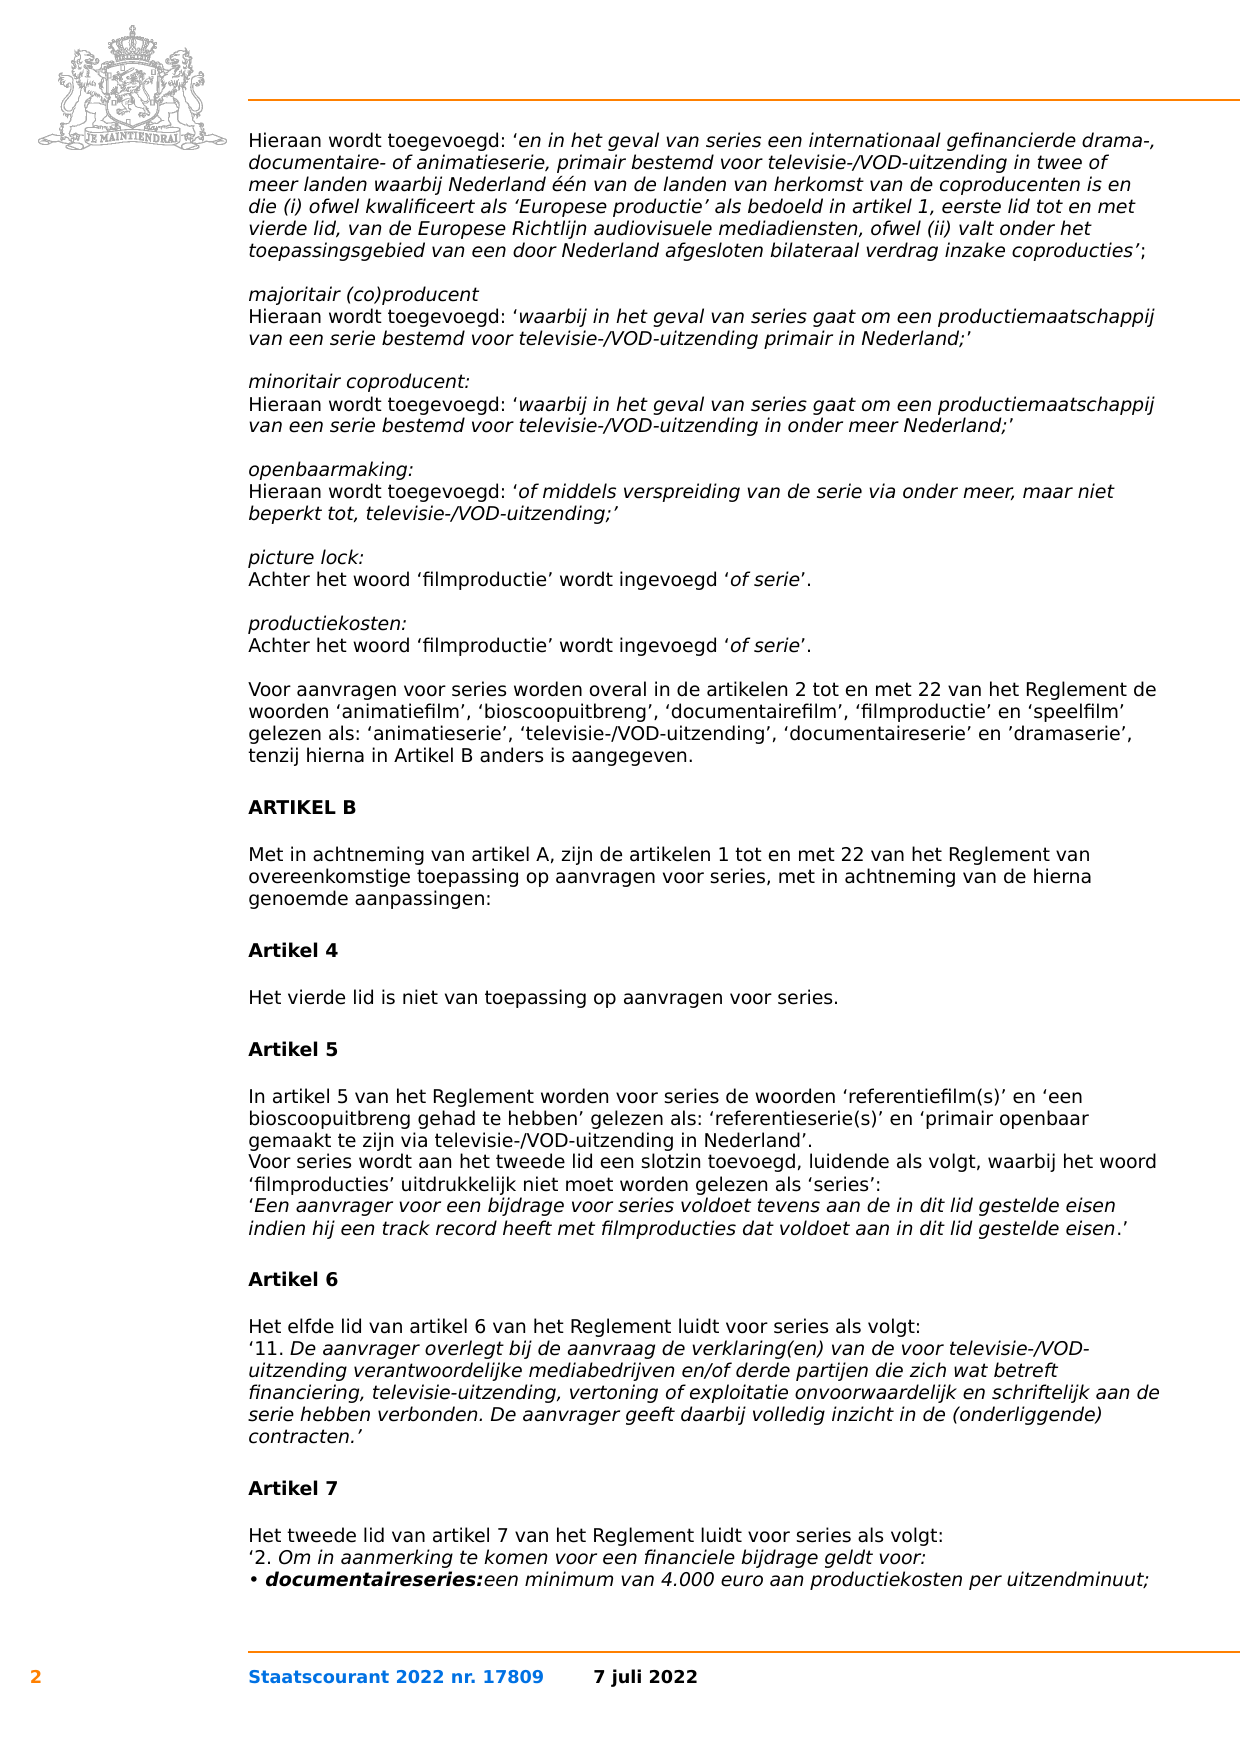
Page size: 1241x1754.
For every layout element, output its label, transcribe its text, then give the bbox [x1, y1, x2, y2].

text Voor aanvragen voor series worden overal in de artikelen 2 tot en met 22 van het Reglement de woorden ‘animatiefilm’, ‘bioscoopuitbreng’, ‘documentairefilm’, ‘filmproductie’ en ‘speelfilm’ gelezen als: ‘animatieserie’, ‘televisie-/VOD-uitzending’, ‘documentaireserie’ en ’dramaserie’, tenzij hierna in Artikel B anders is aangegeven. [248, 679, 1163, 767]
picture [38, 25, 227, 150]
text ‘11. De aanvrager overlegt bij de aanvraag de verklaring(en) van de voor televisie-/VOD-uitzending verantwoordelijke mediabedrijven en/of derde partijen die zich wat betreft financiering, televisie-uitzending, vertoning of exploitatie onvoorwaardelijk en schriftelijk aan de serie hebben verbonden. De aanvrager geeft daarbij volledig inzicht in de (onderliggende) contracten.’ [248, 1338, 1163, 1448]
text Het elfde lid van artikel 6 van het Reglement luidt voor series als volgt: [248, 1316, 1163, 1338]
text Hieraan wordt toegevoegd: ‘en in het geval van series een internationaal gefinancierde drama-, documentaire- of animatieserie, primair bestemd voor televisie-/VOD-uitzending in twee of meer landen waarbij Nederland één van de landen van herkomst van de coproducenten is en die (i) ofwel kwalificeert als ‘Europese productie’ als bedoeld in artikel 1, eerste lid tot en met vierde lid, van de Europese Richtlijn audiovisuele mediadiensten, ofwel (ii) valt onder het toepassingsgebied van een door Nederland afgesloten bilateraal verdrag inzake coproducties’; [248, 130, 1163, 262]
subtitle Artikel 5 [248, 1038, 1163, 1061]
subtitle Artikel 4 [248, 939, 1163, 962]
text ‘2. Om in aanmerking te komen voor een financiele bijdrage geldt voor: [248, 1547, 1163, 1569]
text Hieraan wordt toegevoegd: ‘of middels verspreiding van de serie via onder meer, maar niet beperkt tot, televisie-/VOD-uitzending;’ [248, 481, 1163, 525]
text Met in achtneming van artikel A, zijn de artikelen 1 tot en met 22 van het Reglement van overeenkomstige toepassing op aanvragen voor series, met in achtneming van de hierna genoemde aanpassingen: [248, 844, 1163, 909]
text openbaarmaking: [248, 459, 1163, 481]
text Het tweede lid van artikel 7 van het Reglement luidt voor series als volgt: [248, 1525, 1163, 1547]
text ‘Een aanvrager voor een bijdrage voor series voldoet tevens aan de in dit lid gestelde eisen indien hij een track record heeft met filmproducties dat voldoet aan in dit lid gestelde eisen.’ [248, 1195, 1163, 1239]
text minoritair coproducent: [248, 371, 1163, 393]
text productiekosten: [248, 613, 1163, 635]
subtitle ARTIKEL B [248, 797, 1163, 819]
text Het vierde lid is niet van toepassing op aanvragen voor series. [248, 987, 1163, 1008]
text In artikel 5 van het Reglement worden voor series de woorden ‘referentiefilm(s)’ en ‘een bioscoopuitbreng gehad te hebben’ gelezen als: ‘referentieserie(s)’ en ‘primair openbaar gemaakt te zijn via televisie-/VOD-uitzending in Nederland’. [248, 1086, 1163, 1151]
text Hieraan wordt toegevoegd: ‘waarbij in het geval van series gaat om een productiemaatschappij van een serie bestemd voor televisie-/VOD-uitzending in onder meer Nederland;’ [248, 393, 1163, 437]
text majoritair (co)producent [248, 284, 1163, 306]
text Achter het woord ‘filmproductie’ wordt ingevoegd ‘of serie’. [248, 635, 1163, 657]
text Voor series wordt aan het tweede lid een slotzin toevoegd, luidende als volgt, waarbij het woord ‘filmproducties’ uitdrukkelijk niet moet worden gelezen als ‘series’: [248, 1151, 1163, 1195]
text Hieraan wordt toegevoegd: ‘waarbij in het geval van series gaat om een productiemaatschappij van een serie bestemd voor televisie-/VOD-uitzending primair in Nederland;’ [248, 306, 1163, 349]
text • documentaireseries:een minimum van 4.000 euro aan productiekosten per uitzendminuut; [248, 1569, 1163, 1591]
text picture lock: [248, 547, 1163, 569]
subtitle Artikel 6 [248, 1269, 1163, 1291]
text Achter het woord ‘filmproductie’ wordt ingevoegd ‘of serie’. [248, 569, 1163, 591]
subtitle Artikel 7 [248, 1478, 1163, 1500]
